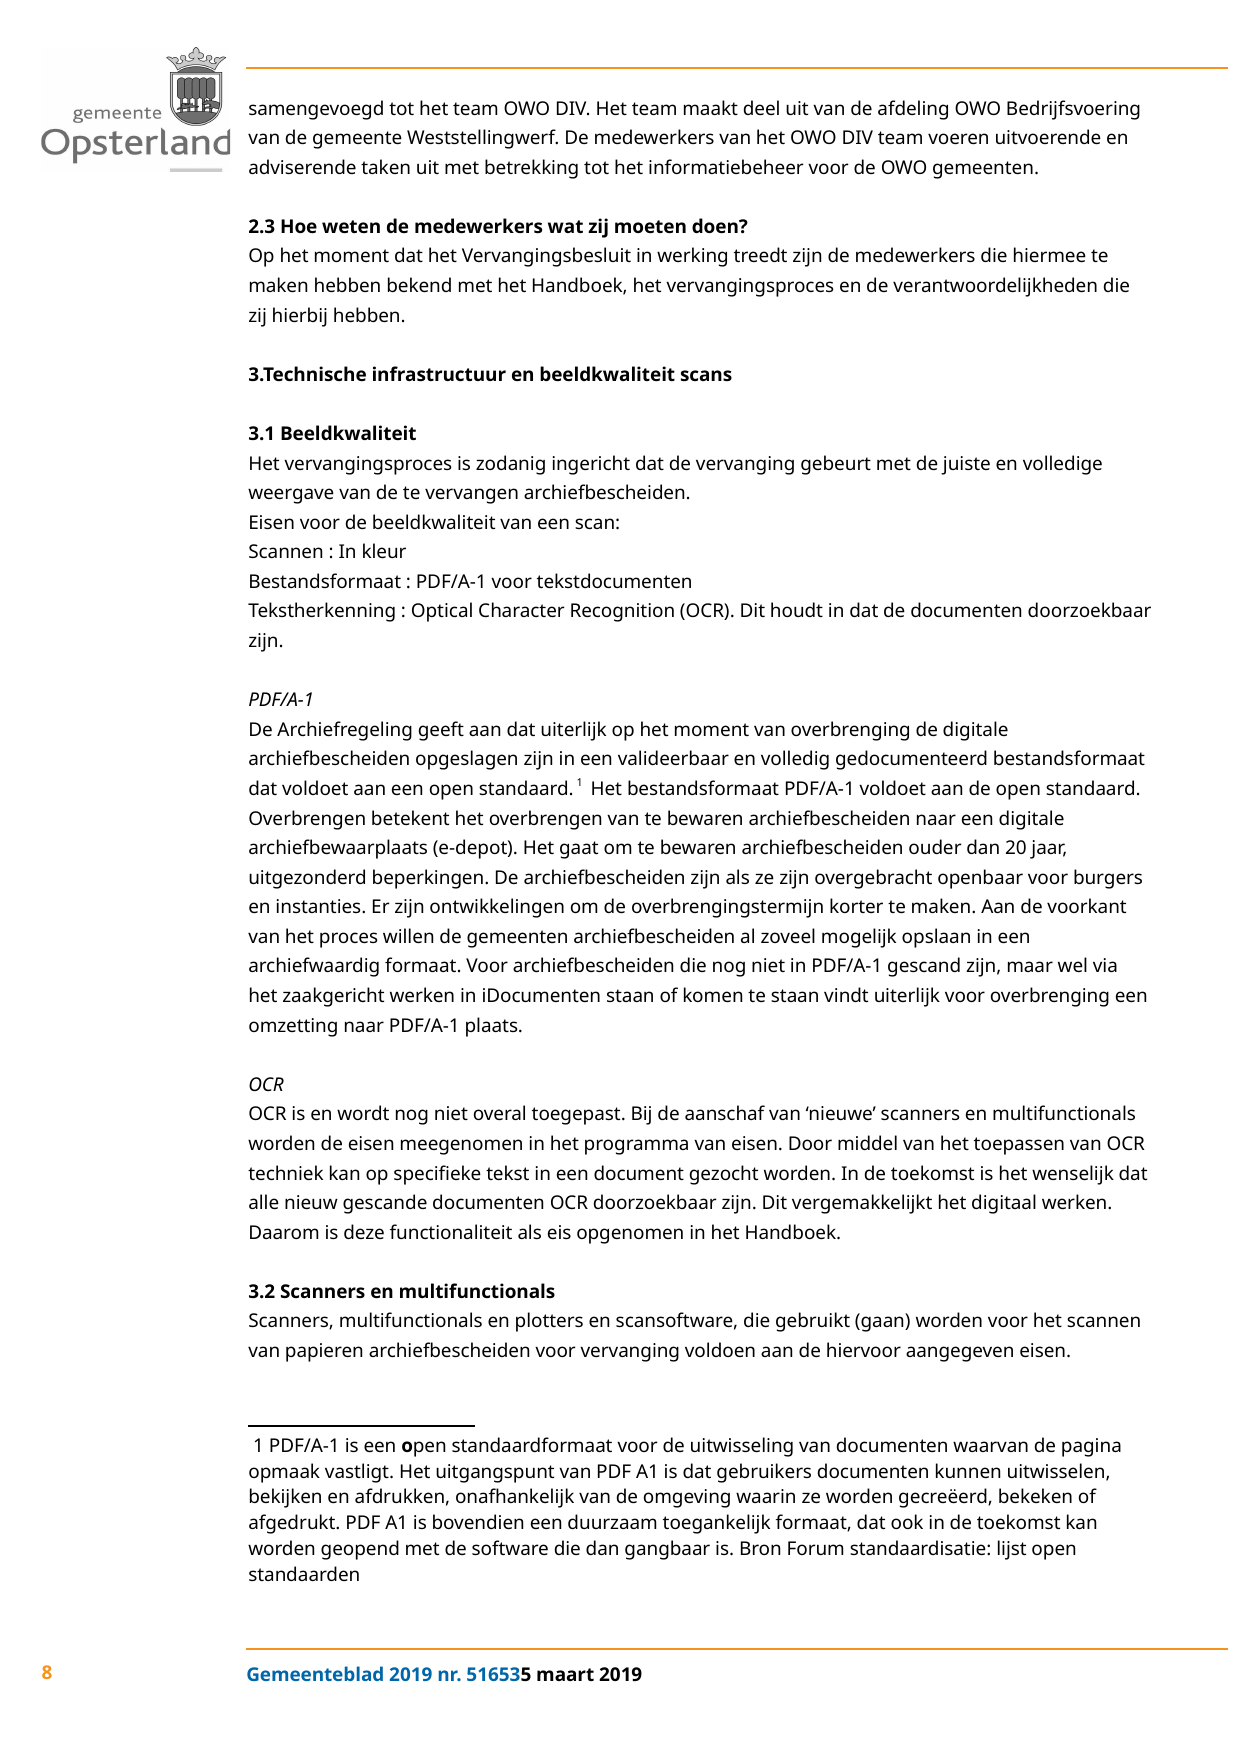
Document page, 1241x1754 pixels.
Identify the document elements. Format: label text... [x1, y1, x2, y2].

text Op het moment dat het Vervangingsbesluit in werking treedt zijn de medewerkers die hiermee te maken hebben bekend met het Handboek, het vervangingsproces en de verantwoordelijkheden die zij hierbij hebben. [248, 243, 1152, 328]
text 3.Technische infrastructuur en beeldkwaliteit scans [248, 361, 1152, 387]
text 2.3 Hoe weten de medewerkers wat zij moeten doen? [248, 213, 1152, 239]
text PDF/A-1 [248, 686, 1152, 712]
text OCR [248, 1071, 1152, 1097]
text 3.2 Scanners en multifunctionals [248, 1278, 1152, 1304]
text Scannen : In kleur [248, 538, 1152, 564]
text De Archiefregeling geeft aan dat uiterlijk op het moment van overbrenging de digitale archiefbescheiden opgeslagen zijn in een valideerbaar en volledig gedocumenteerd bestandsformaat dat voldoet aan een open standaard. Het bestandsformaat PDF/A-1 voldoet aan de open standaard. Overbrengen betekent het overbrengen van te bewaren archiefbescheiden naar een digitale archiefbewaarplaats (e-depot). Het gaat om te bewaren archiefbescheiden ouder dan 20 jaar, uitgezonderd beperkingen. De archiefbescheiden zijn als ze zijn overgebracht openbaar voor burgers en instanties. Er zijn ontwikkelingen om de overbrengingstermijn korter te maken. Aan de voorkant van het proces willen de gemeenten archiefbescheiden al zoveel mogelijk opslaan in een archiefwaardig formaat. Voor archiefbescheiden die nog niet in PDF/A-1 gescand zijn, maar wel via het zaakgericht werken in iDocumenten staan of komen te staan vindt uiterlijk voor overbrenging een omzetting naar PDF/A-1 plaats. [248, 716, 1152, 1038]
text Het vervangingsproces is zodanig ingericht dat de vervanging gebeurt met de juiste en volledige weergave van de te vervangen archiefbescheiden. [248, 450, 1152, 505]
picture [41, 47, 231, 172]
text samengevoegd tot het team OWO DIV. Het team maakt deel uit van de afdeling OWO Bedrijfsvoering van de gemeente Weststellingwerf. De medewerkers van het OWO DIV team voeren uitvoerende en adviserende taken uit met betrekking tot het informatiebeheer voor de OWO gemeenten. [248, 95, 1152, 180]
text PDF/A-1 is een open standaardformaat voor de uitwisseling van documenten waarvan de pagina opmaak vastligt. Het uitgangspunt van PDF A1 is dat gebruikers documenten kunnen uitwisselen, bekijken en afdrukken, onafhankelijk van de omgeving waarin ze worden gecreëerd, bekeken of afgedrukt. PDF A1 is bovendien een duurzaam toegankelijk formaat, dat ook in de toekomst kan worden geopend met de software die dan gangbaar is. Bron Forum standaardisatie: lijst open standaarden [248, 1432, 1152, 1586]
text OCR is en wordt nog niet overal toegepast. Bij de aanschaf van ‘nieuwe’ scanners en multifunctionals worden de eisen meegenomen in het programma van eisen. Door middel van het toepassen van OCR techniek kan op specifieke tekst in een document gezocht worden. In de toekomst is het wenselijk dat alle nieuw gescande documenten OCR doorzoekbaar zijn. Dit vergemakkelijkt het digitaal werken. Daarom is deze functionaliteit als eis opgenomen in het Handboek. [248, 1101, 1152, 1245]
text Scanners, multifunctionals en plotters en scansoftware, die gebruikt (gaan) worden voor het scannen van papieren archiefbescheiden voor vervanging voldoen aan de hiervoor aangegeven eisen. [248, 1308, 1152, 1363]
text 3.1 Beeldkwaliteit [248, 420, 1152, 446]
text Bestandsformaat : PDF/A-1 voor tekstdocumenten [248, 568, 1152, 594]
text Tekstherkenning : Optical Character Recognition (OCR). Dit houdt in dat de documenten doorzoekbaar zijn. [248, 598, 1152, 653]
text Eisen voor de beeldkwaliteit van een scan: [248, 509, 1152, 535]
